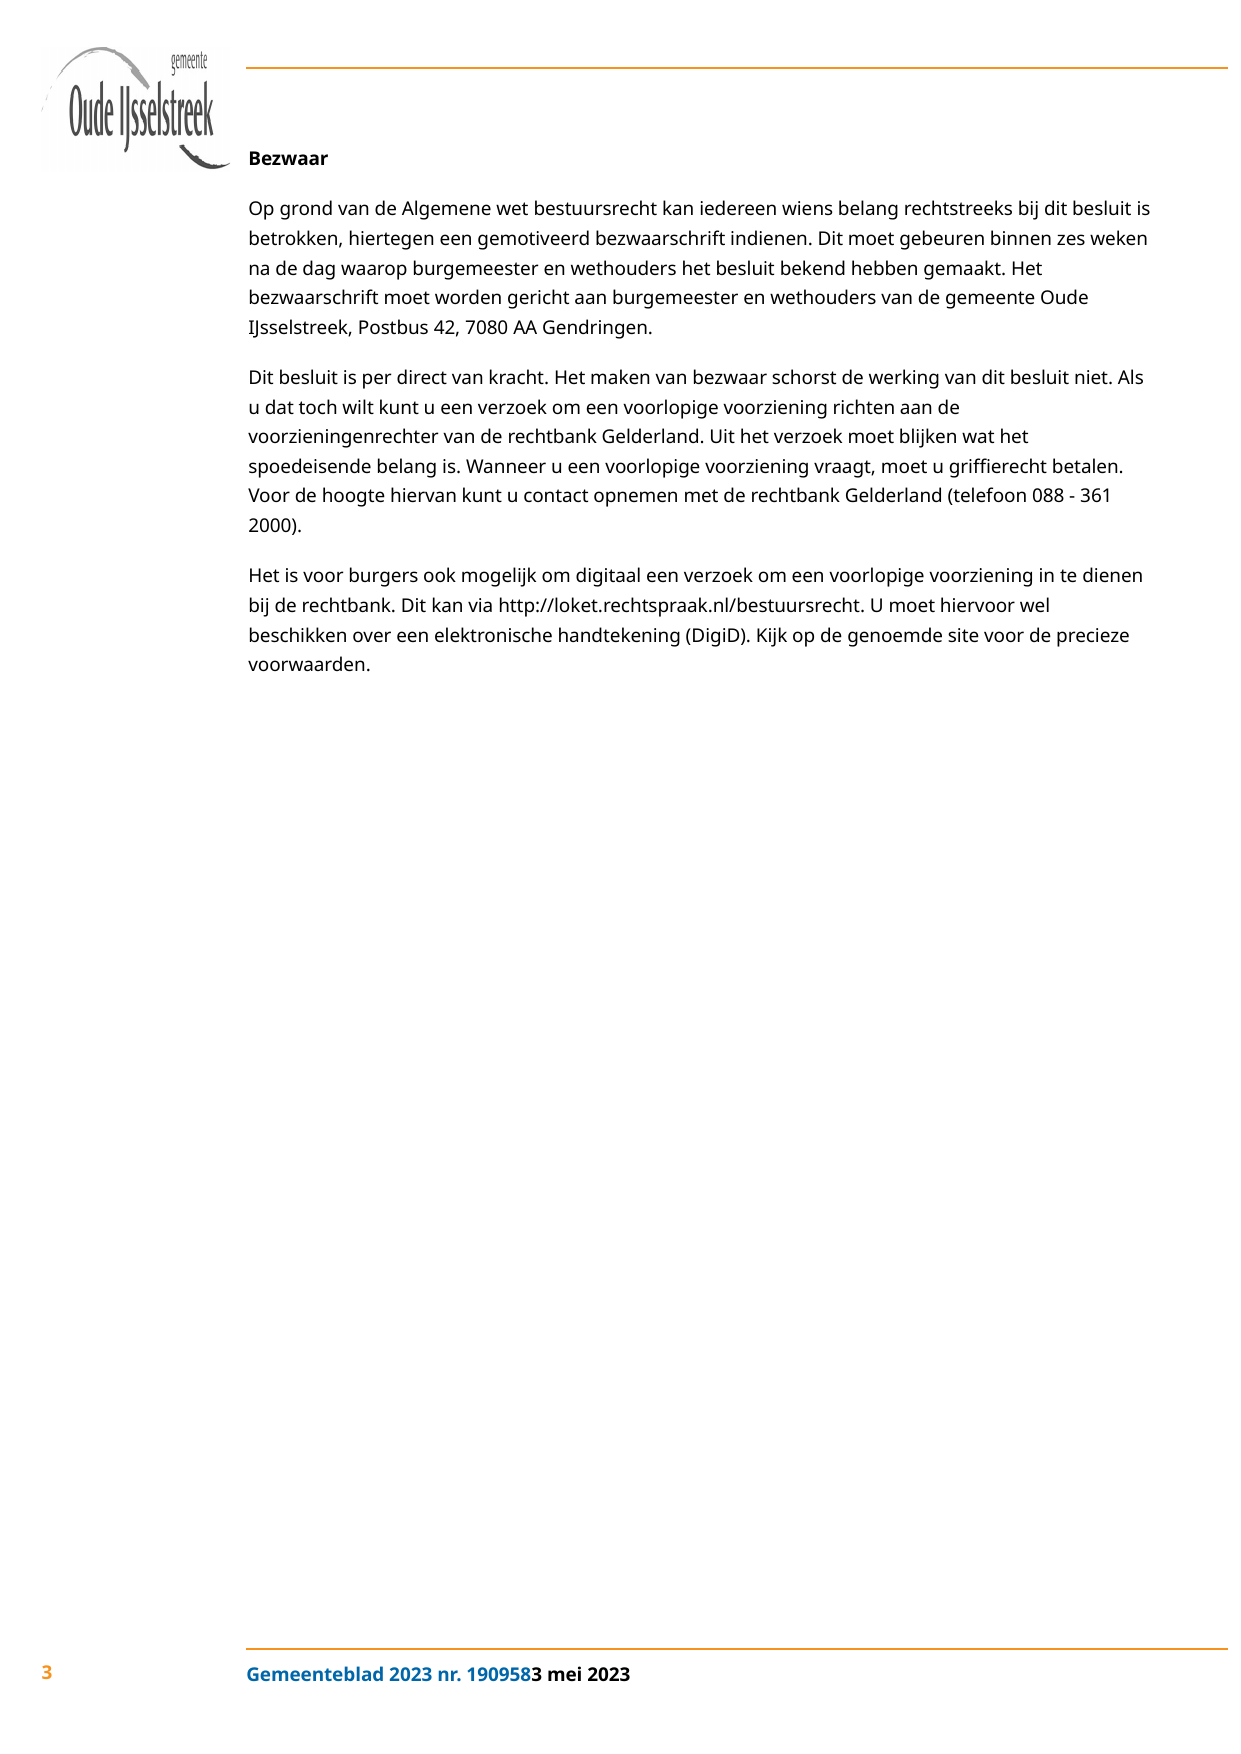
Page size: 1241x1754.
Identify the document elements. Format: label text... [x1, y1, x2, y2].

text Dit besluit is per direct van kracht. Het maken van bezwaar schorst de werking van dit besluit niet. Als u dat toch wilt kunt u een verzoek om een voorlopige voorziening richten aan de voorzieningenrechter van de rechtbank Gelderland. Uit het verzoek moet blijken wat het spoedeisende belang is. Wanneer u een voorlopige voorziening vraagt, moet u griffierecht betalen. Voor de hoogte hiervan kunt u contact opnemen met de rechtbank Gelderland (telefoon 088 - 361 2000). [248, 364, 1152, 538]
text Bezwaar [248, 145, 1152, 171]
picture [41, 47, 231, 172]
text Het is voor burgers ook mogelijk om digitaal een verzoek om een voorlopige voorziening in te dienen bij de rechtbank. Dit kan via http://loket.rechtspraak.nl/bestuursrecht. U moet hiervoor wel beschikken over een elektronische handtekening (DigiD). Kijk op de genoemde site voor de precieze voorwaarden. [248, 563, 1152, 677]
text Op grond van de Algemene wet bestuursrecht kan iedereen wiens belang rechtstreeks bij dit besluit is betrokken, hiertegen een gemotiveerd bezwaarschrift indienen. Dit moet gebeuren binnen zes weken na de dag waarop burgemeester en wethouders het besluit bekend hebben gemaakt. Het bezwaarschrift moet worden gericht aan burgemeester en wethouders van de gemeente Oude IJsselstreek, Postbus 42, 7080 AA Gendringen. [248, 196, 1152, 340]
